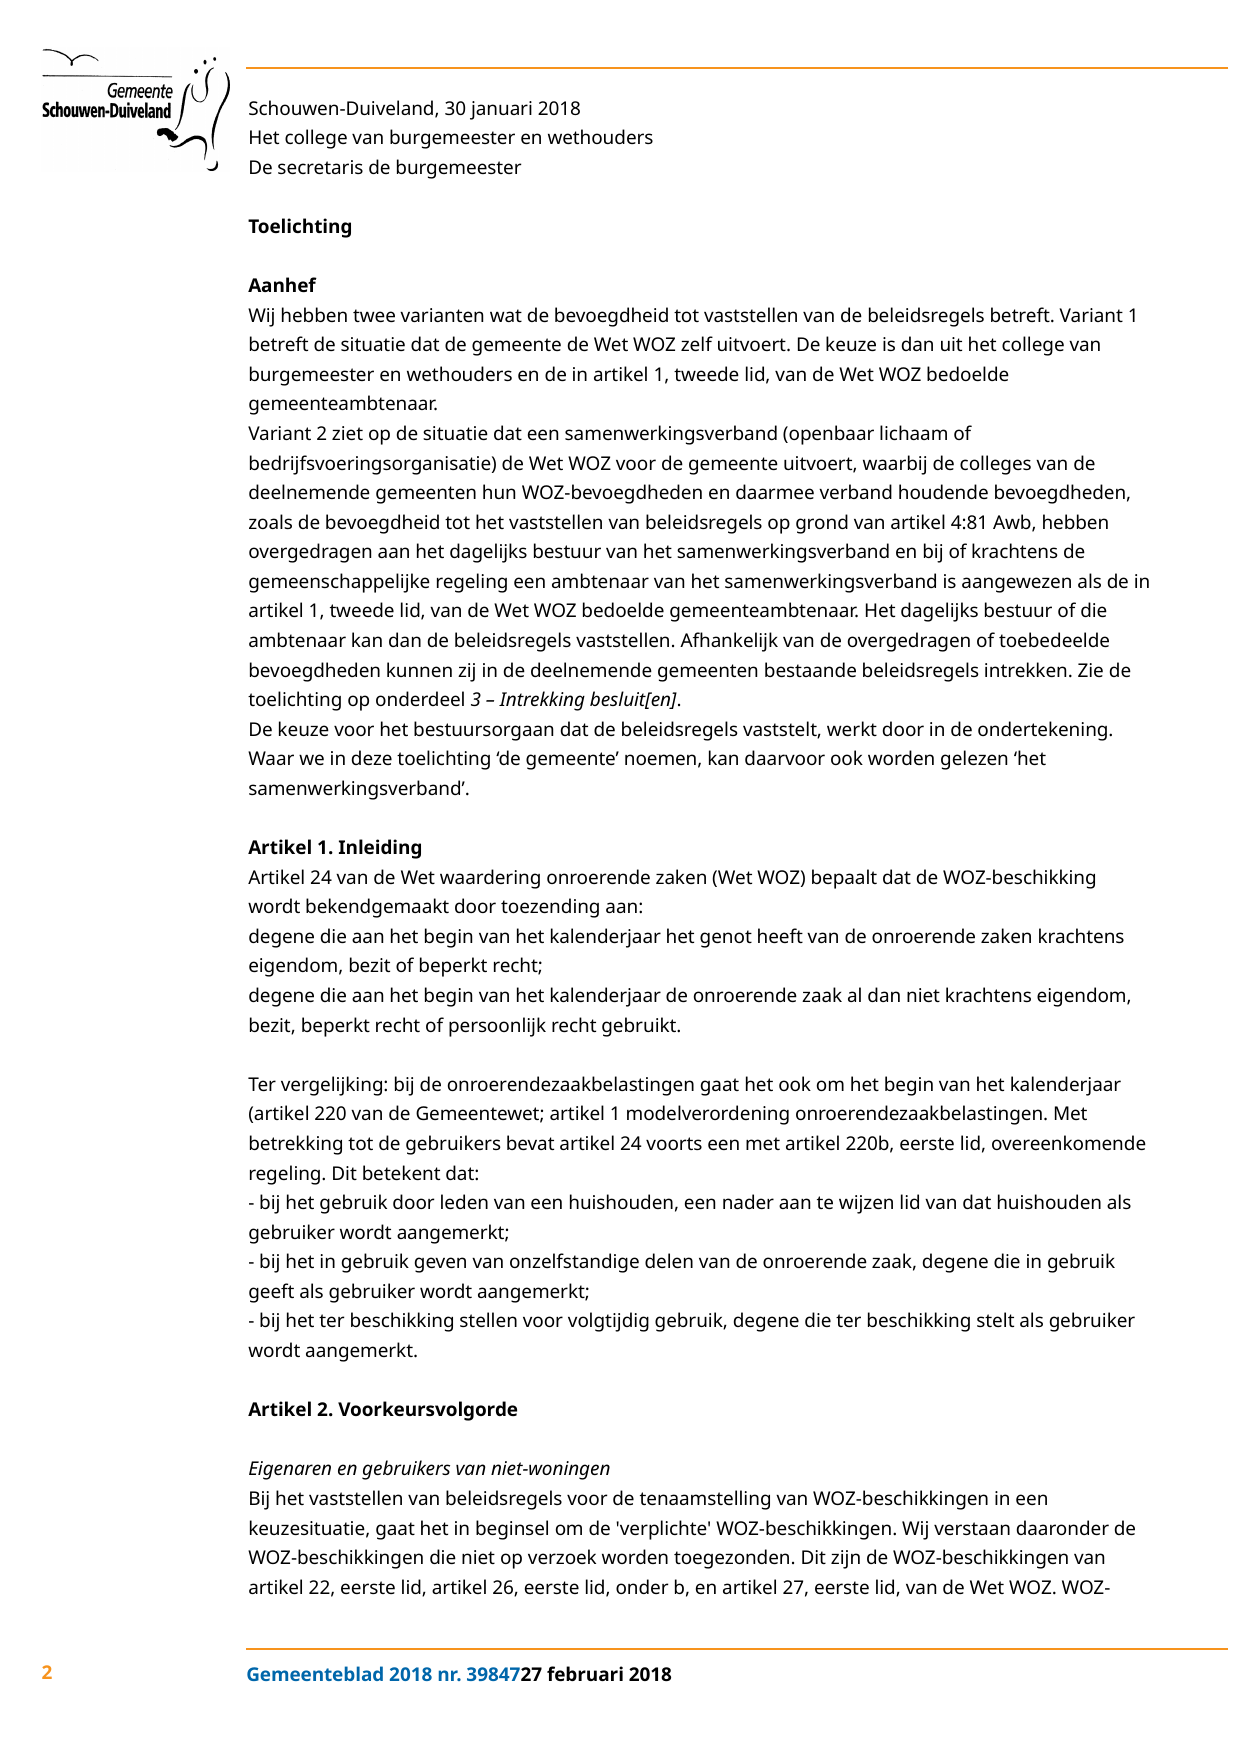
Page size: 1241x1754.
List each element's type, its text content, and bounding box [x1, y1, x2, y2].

text - bij het ter beschikking stellen voor volgtijdig gebruik, degene die ter beschikking stelt als gebruiker wordt aangemerkt. [248, 1308, 1152, 1363]
picture [41, 47, 231, 172]
text Artikel 2. Voorkeursvolgorde [248, 1396, 1152, 1422]
text - bij het in gebruik geven van onzelfstandige delen van de onroerende zaak, degene die in gebruik geeft als gebruiker wordt aangemerkt; [248, 1248, 1152, 1304]
text De keuze voor het bestuursorgaan dat de beleidsregels vaststelt, werkt door in de ondertekening. [248, 716, 1152, 742]
text Schouwen-Duiveland, 30 januari 2018 [248, 95, 1152, 121]
text degene die aan het begin van het kalenderjaar de onroerende zaak al dan niet krachtens eigendom, bezit, beperkt recht of persoonlijk recht gebruikt. [248, 982, 1152, 1038]
text degene die aan het begin van het kalenderjaar het genot heeft van de onroerende zaken krachtens eigendom, bezit of beperkt recht; [248, 923, 1152, 978]
text De secretaris de burgemeester [248, 154, 1152, 180]
text Variant 2 ziet op de situatie dat een samenwerkingsverband (openbaar lichaam of bedrijfsvoeringsorganisatie) de Wet WOZ voor de gemeente uitvoert, waarbij de colleges van de deelnemende gemeenten hun WOZ-bevoegdheden en daarmee verband houdende bevoegdheden, zoals de bevoegdheid tot het vaststellen van beleidsregels op grond van artikel 4:81 Awb, hebben overgedragen aan het dagelijks bestuur van het samenwerkingsverband en bij of krachtens de gemeenschappelijke regeling een ambtenaar van het samenwerkingsverband is aangewezen als de in artikel 1, tweede lid, van de Wet WOZ bedoelde gemeenteambtenaar. Het dagelijks bestuur of die ambtenaar kan dan de beleidsregels vaststellen. Afhankelijk van de overgedragen of toebedeelde bevoegdheden kunnen zij in de deelnemende gemeenten bestaande beleidsregels intrekken. Zie de toelichting op onderdeel 3 – Intrekking besluit[en]. [248, 420, 1152, 712]
text Wij hebben twee varianten wat de bevoegdheid tot vaststellen van de beleidsregels betreft. Variant 1 betreft de situatie dat de gemeente de Wet WOZ zelf uitvoert. De keuze is dan uit het college van burgemeester en wethouders en de in artikel 1, tweede lid, van de Wet WOZ bedoelde gemeenteambtenaar. [248, 302, 1152, 416]
text Ter vergelijking: bij de onroerendezaakbelastingen gaat het ook om het begin van het kalenderjaar (artikel 220 van de Gemeentewet; artikel 1 modelverordening onroerendezaakbelastingen. Met betrekking tot de gebruikers bevat artikel 24 voorts een met artikel 220b, eerste lid, overeenkomende regeling. Dit betekent dat: [248, 1071, 1152, 1186]
text Artikel 24 van de Wet waardering onroerende zaken (Wet WOZ) bepaalt dat de WOZ-beschikking wordt bekendgemaakt door toezending aan: [248, 864, 1152, 919]
text Bij het vaststellen van beleidsregels voor de tenaamstelling van WOZ-beschikkingen in een keuzesituatie, gaat het in beginsel om de 'verplichte' WOZ-beschikkingen. Wij verstaan daaronder de WOZ-beschikkingen die niet op verzoek worden toegezonden. Dit zijn de WOZ-beschikkingen van artikel 22, eerste lid, artikel 26, eerste lid, onder b, en artikel 27, eerste lid, van de Wet WOZ. WOZ- [248, 1485, 1152, 1600]
text Eigenaren en gebruikers van niet-woningen [248, 1456, 1152, 1481]
text Aanhef [248, 272, 1152, 298]
text - bij het gebruik door leden van een huishouden, een nader aan te wijzen lid van dat huishouden als gebruiker wordt aangemerkt; [248, 1189, 1152, 1245]
text Waar we in deze toelichting ‘de gemeente’ noemen, kan daarvoor ook worden gelezen ‘het samenwerkingsverband’. [248, 746, 1152, 801]
text Het college van burgemeester en wethouders [248, 124, 1152, 150]
text Toelichting [248, 213, 1152, 239]
text Artikel 1. Inleiding [248, 834, 1152, 860]
